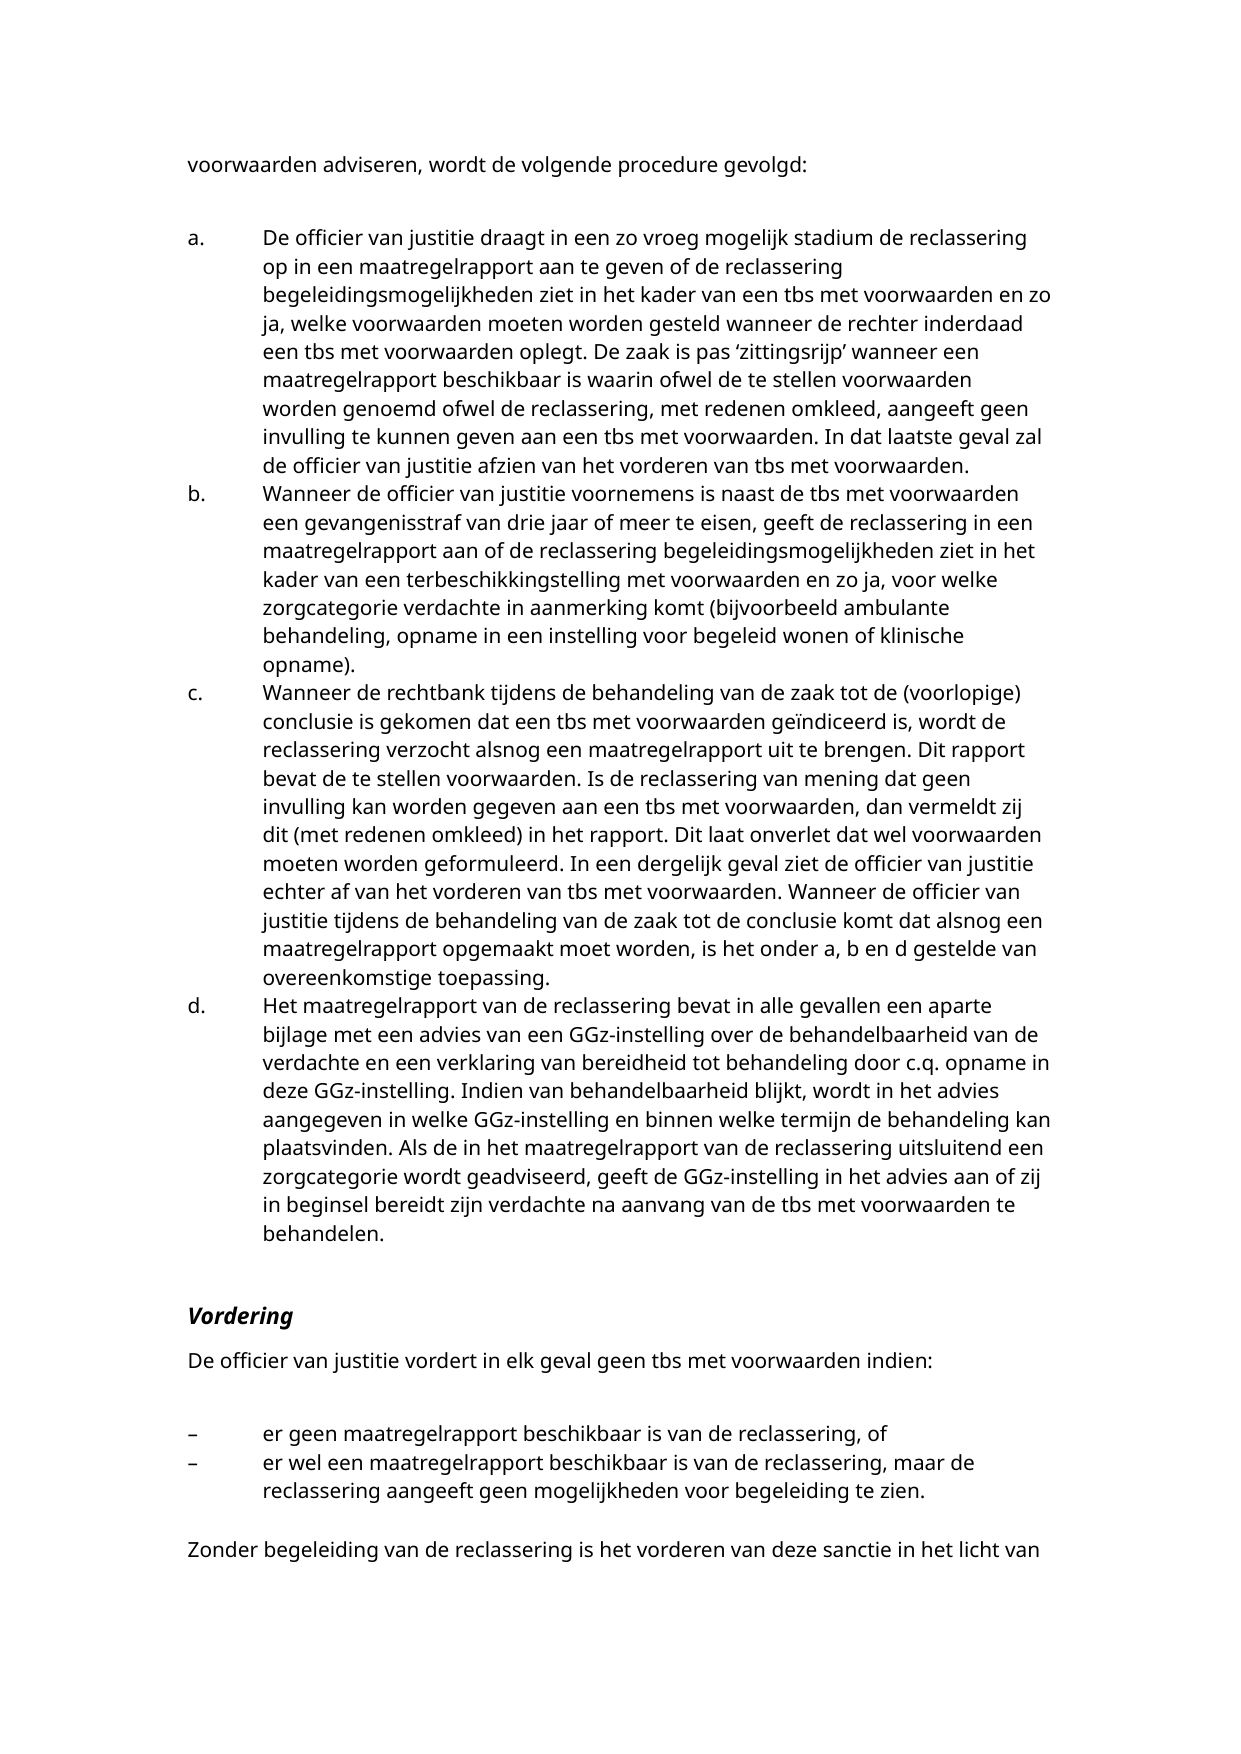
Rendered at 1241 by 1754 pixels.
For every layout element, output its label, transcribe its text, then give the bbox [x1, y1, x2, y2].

list Wanneer de officier van justitie voornemens is naast de tbs met voorwaarden een gevangenisstraf van drie jaar of meer te eisen, geeft de reclassering in een maatregelrapport aan of de reclassering begeleidingsmogelijkheden ziet in het kader van een terbeschikkingstelling met voorwaarden en zo ja, voor welke zorgcategorie verdachte in aanmerking komt (bijvoorbeeld ambulante behandeling, opname in een instelling voor begeleid wonen of klinische opname). [187, 479, 1053, 678]
list Het maatregelrapport van de reclassering bevat in alle gevallen een aparte bijlage met een advies van een GGz-instelling over de behandelbaarheid van de verdachte en een verklaring van bereidheid tot behandeling door c.q. opname in deze GGz-instelling. Indien van behandelbaarheid blijkt, wordt in het advies aangegeven in welke GGz-instelling en binnen welke termijn de behandeling kan plaatsvinden. Als de in het maatregelrapport van de reclassering uitsluitend een zorgcategorie wordt geadviseerd, geeft de GGz-instelling in het advies aan of zij in beginsel bereidt zijn verdachte na aanvang van de tbs met voorwaarden te behandelen. [187, 991, 1053, 1247]
list er wel een maatregelrapport beschikbaar is van de reclassering, maar de reclassering aangeeft geen mogelijkheden voor begeleiding te zien. [187, 1448, 1053, 1505]
list Wanneer de rechtbank tijdens de behandeling van de zaak tot de (voorlopige) conclusie is gekomen dat een tbs met voorwaarden geïndiceerd is, wordt de reclassering verzocht alsnog een maatregelrapport uit te brengen. Dit rapport bevat de te stellen voorwaarden. Is de reclassering van mening dat geen invulling kan worden gegeven aan een tbs met voorwaarden, dan vermeldt zij dit (met redenen omkleed) in het rapport. Dit laat onverlet dat wel voorwaarden moeten worden geformuleerd. In een dergelijk geval ziet de officier van justitie echter af van het vorderen van tbs met voorwaarden. Wanneer de officier van justitie tijdens de behandeling van de zaak tot de conclusie komt dat alsnog een maatregelrapport opgemaakt moet worden, is het onder a, b en d gestelde van overeenkomstige toepassing. [187, 678, 1053, 991]
text voorwaarden adviseren, wordt de volgende procedure gevolgd: [187, 150, 1053, 178]
list De officier van justitie draagt in een zo vroeg mogelijk stadium de reclassering op in een maatregelrapport aan te geven of de reclassering begeleidingsmogelijkheden ziet in het kader van een tbs met voorwaarden en zo ja, welke voorwaarden moeten worden gesteld wanneer de rechter inderdaad een tbs met voorwaarden oplegt. De zaak is pas ‘zittingsrijp’ wanneer een maatregelrapport beschikbaar is waarin ofwel de te stellen voorwaarden worden genoemd ofwel de reclassering, met redenen omkleed, aangeeft geen invulling te kunnen geven aan een tbs met voorwaarden. In dat laatste geval zal de officier van justitie afzien van het vorderen van tbs met voorwaarden. [187, 223, 1053, 479]
text Zonder begeleiding van de reclassering is het vorderen van deze sanctie in het licht van [187, 1535, 1053, 1563]
list er geen maatregelrapport beschikbaar is van de reclassering, of [187, 1419, 1053, 1448]
subtitle Vordering [187, 1300, 1053, 1331]
text De officier van justitie vordert in elk geval geen tbs met voorwaarden indien: [187, 1346, 1053, 1374]
